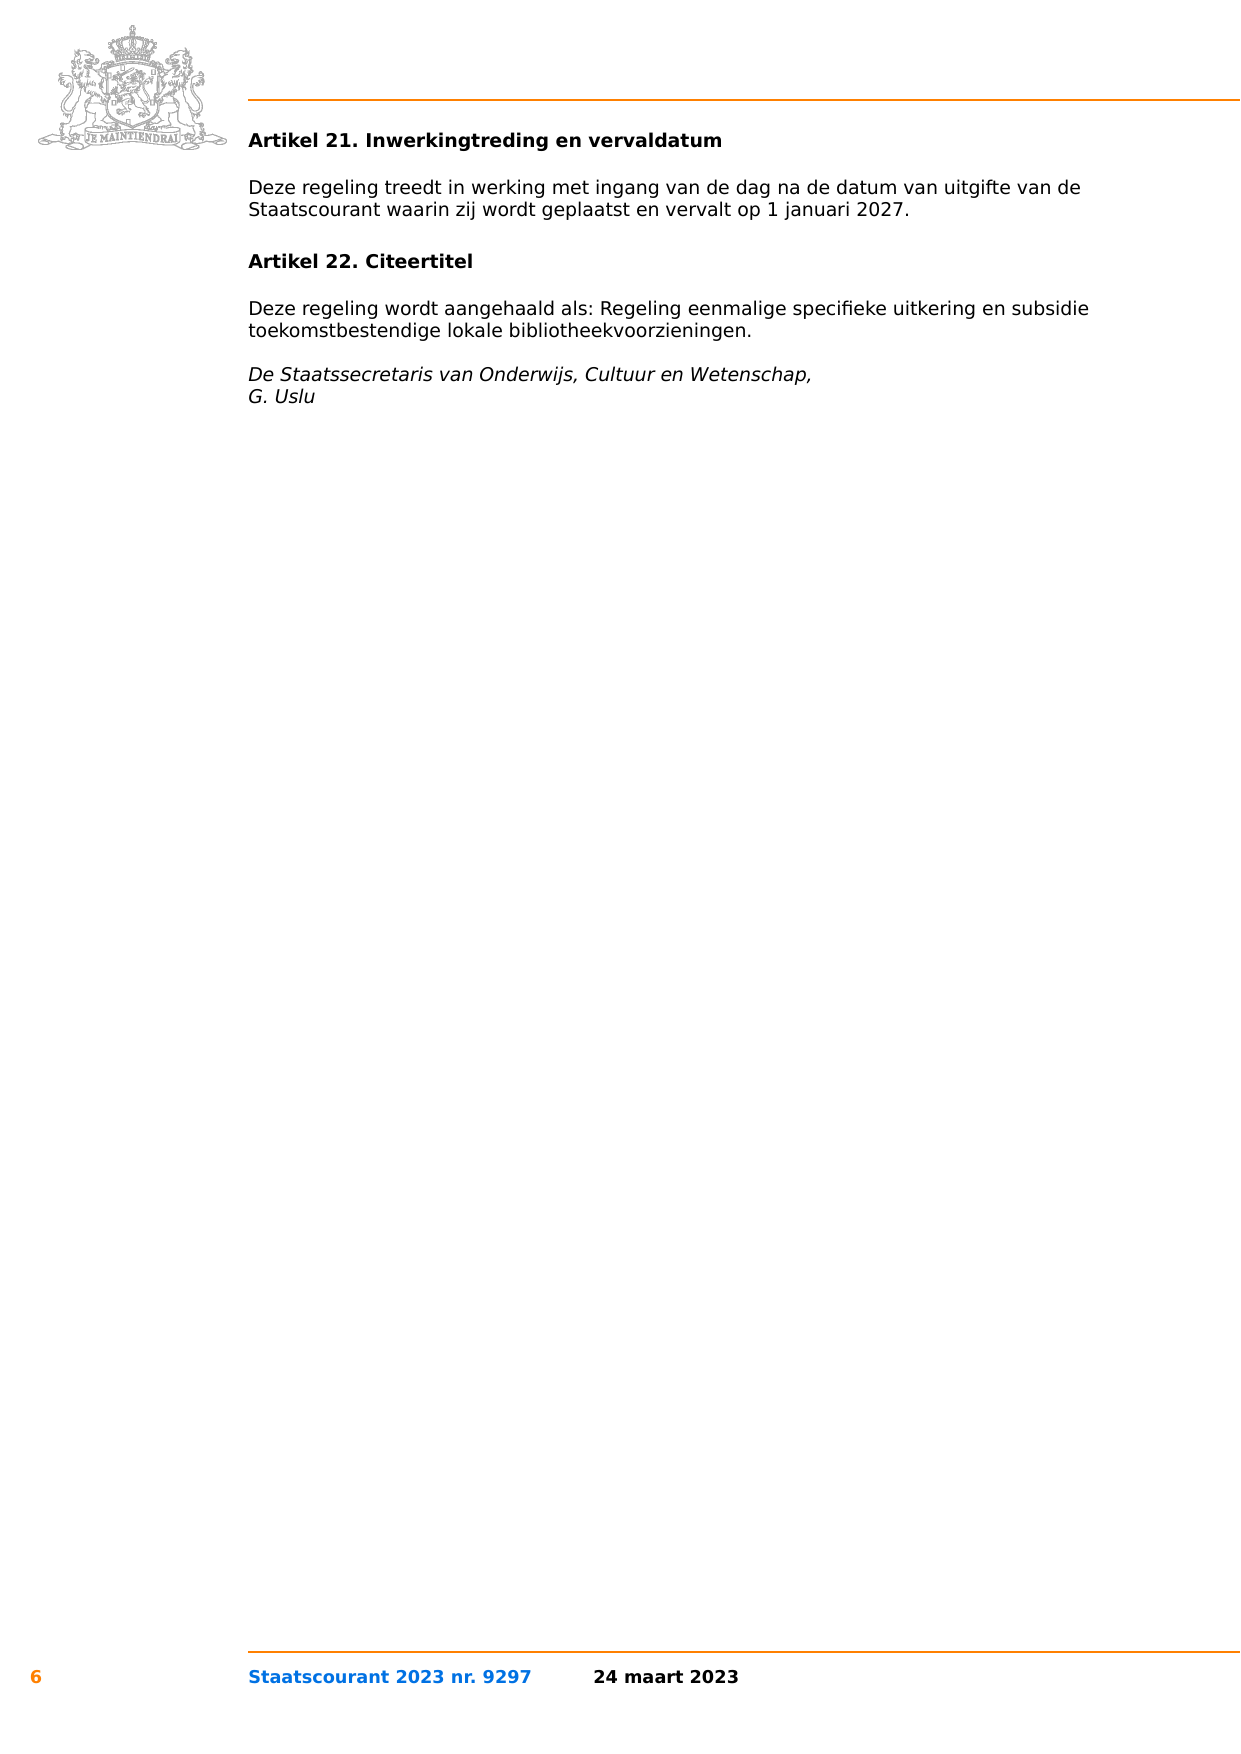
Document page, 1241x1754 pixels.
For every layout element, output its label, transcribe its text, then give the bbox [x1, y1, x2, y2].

text Deze regeling treedt in werking met ingang van de dag na de datum van uitgifte van de Staatscourant waarin zij wordt geplaatst en vervalt op 1 januari 2027. [248, 177, 1163, 221]
subtitle Artikel 22. Citeertitel [248, 251, 1163, 273]
subtitle Artikel 21. Inwerkingtreding en vervaldatum [248, 130, 1163, 152]
picture [38, 25, 227, 150]
text De Staatssecretaris van Onderwijs, Cultuur en Wetenschap, G. Uslu [248, 364, 1163, 408]
text Deze regeling wordt aangehaald als: Regeling eenmalige specifieke uitkering en subsidie toekomstbestendige lokale bibliotheekvoorzieningen. [248, 298, 1163, 342]
